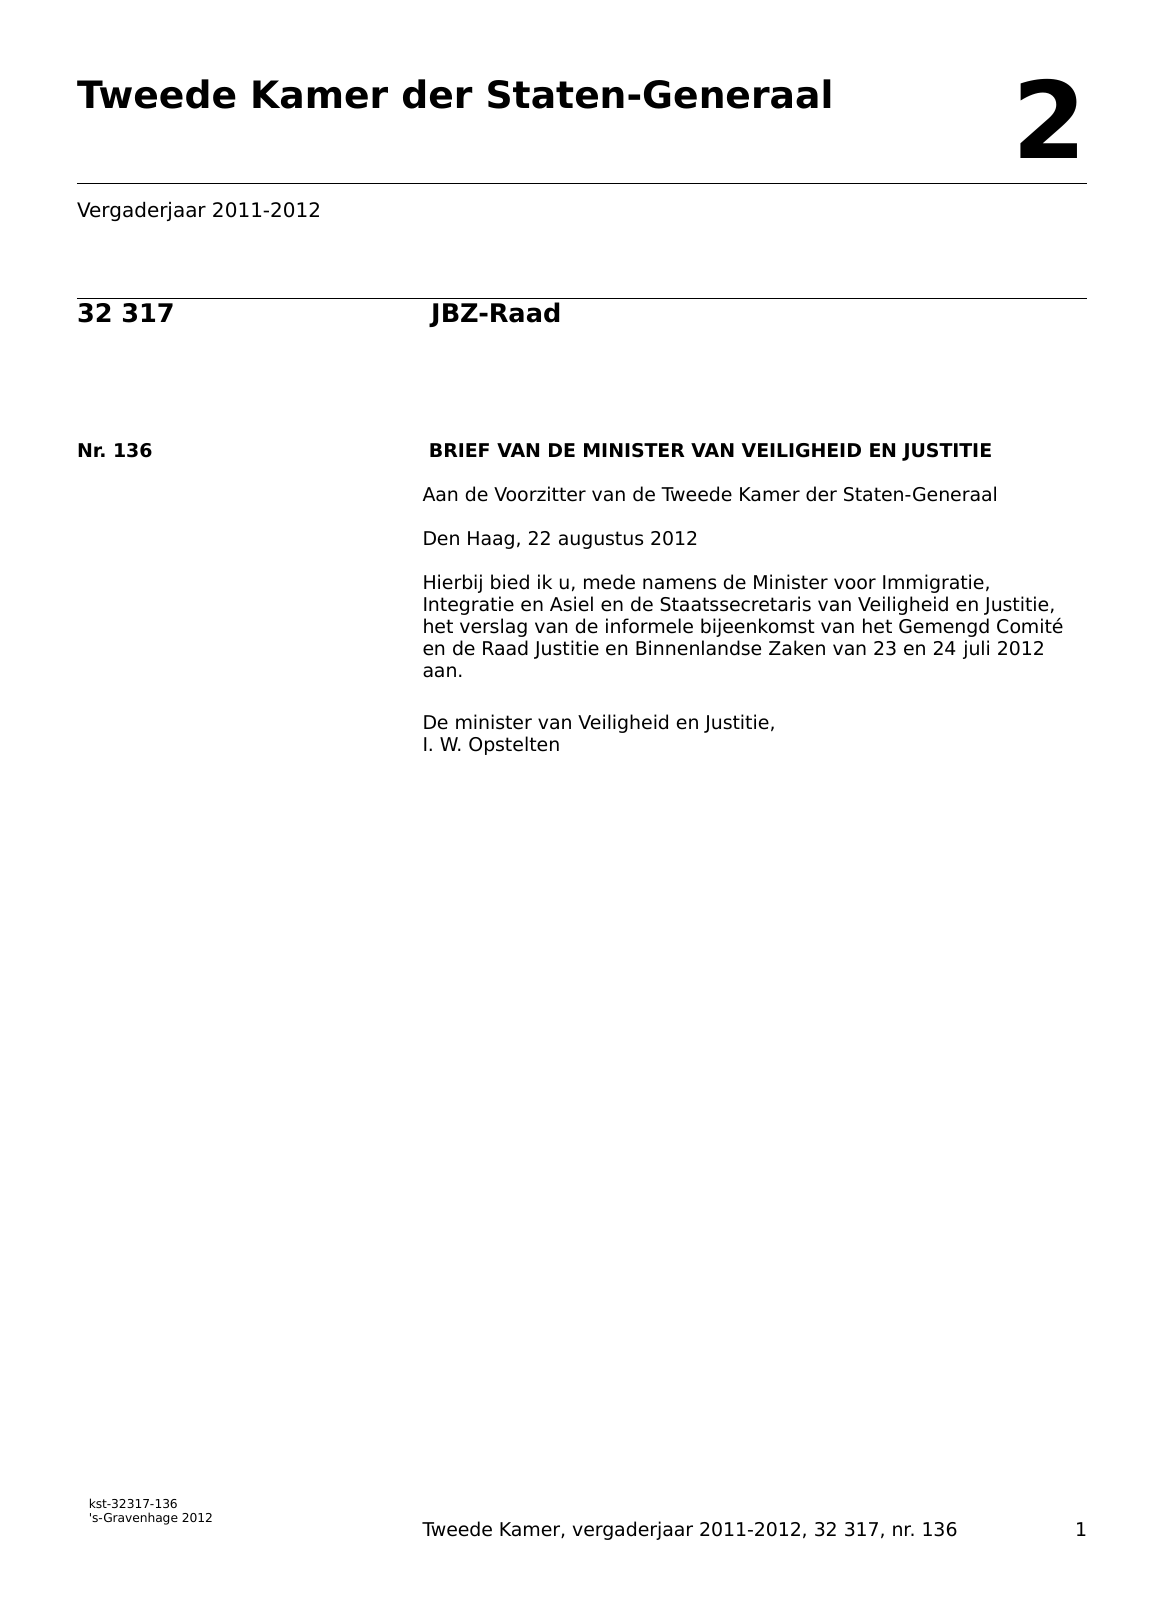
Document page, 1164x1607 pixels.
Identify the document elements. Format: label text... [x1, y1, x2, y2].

text kst-32317-136 [88, 1497, 323, 1511]
table_cell Vergaderjaar 2011-2012 [77, 184, 1087, 298]
text 's-Gravenhage 2012 [88, 1511, 323, 1525]
subtitle Nr. 136 BRIEF VAN DE MINISTER VAN VEILIGHEID EN JUSTITIE [77, 440, 1087, 462]
table_header Tweede Kamer der Staten-Generaal [77, 59, 886, 183]
text De minister van Veiligheid en Justitie, I. W. Opstelten [422, 712, 1087, 756]
table_header 2 [886, 59, 1087, 183]
text Den Haag, 22 augustus 2012 [422, 528, 1087, 550]
subtitle 32 317 JBZ-Raad [77, 299, 1087, 329]
text Aan de Voorzitter van de Tweede Kamer der Staten-Generaal [422, 484, 1087, 506]
text Hierbij bied ik u, mede namens de Minister voor Immigratie, Integratie en Asiel en de Staatssecretaris van Veiligheid en Justitie, het verslag van de informele bijeenkomst van het Gemengd Comité en de Raad Justitie en Binnenlandse Zaken van 23 en 24 juli 2012 aan. [422, 572, 1087, 682]
